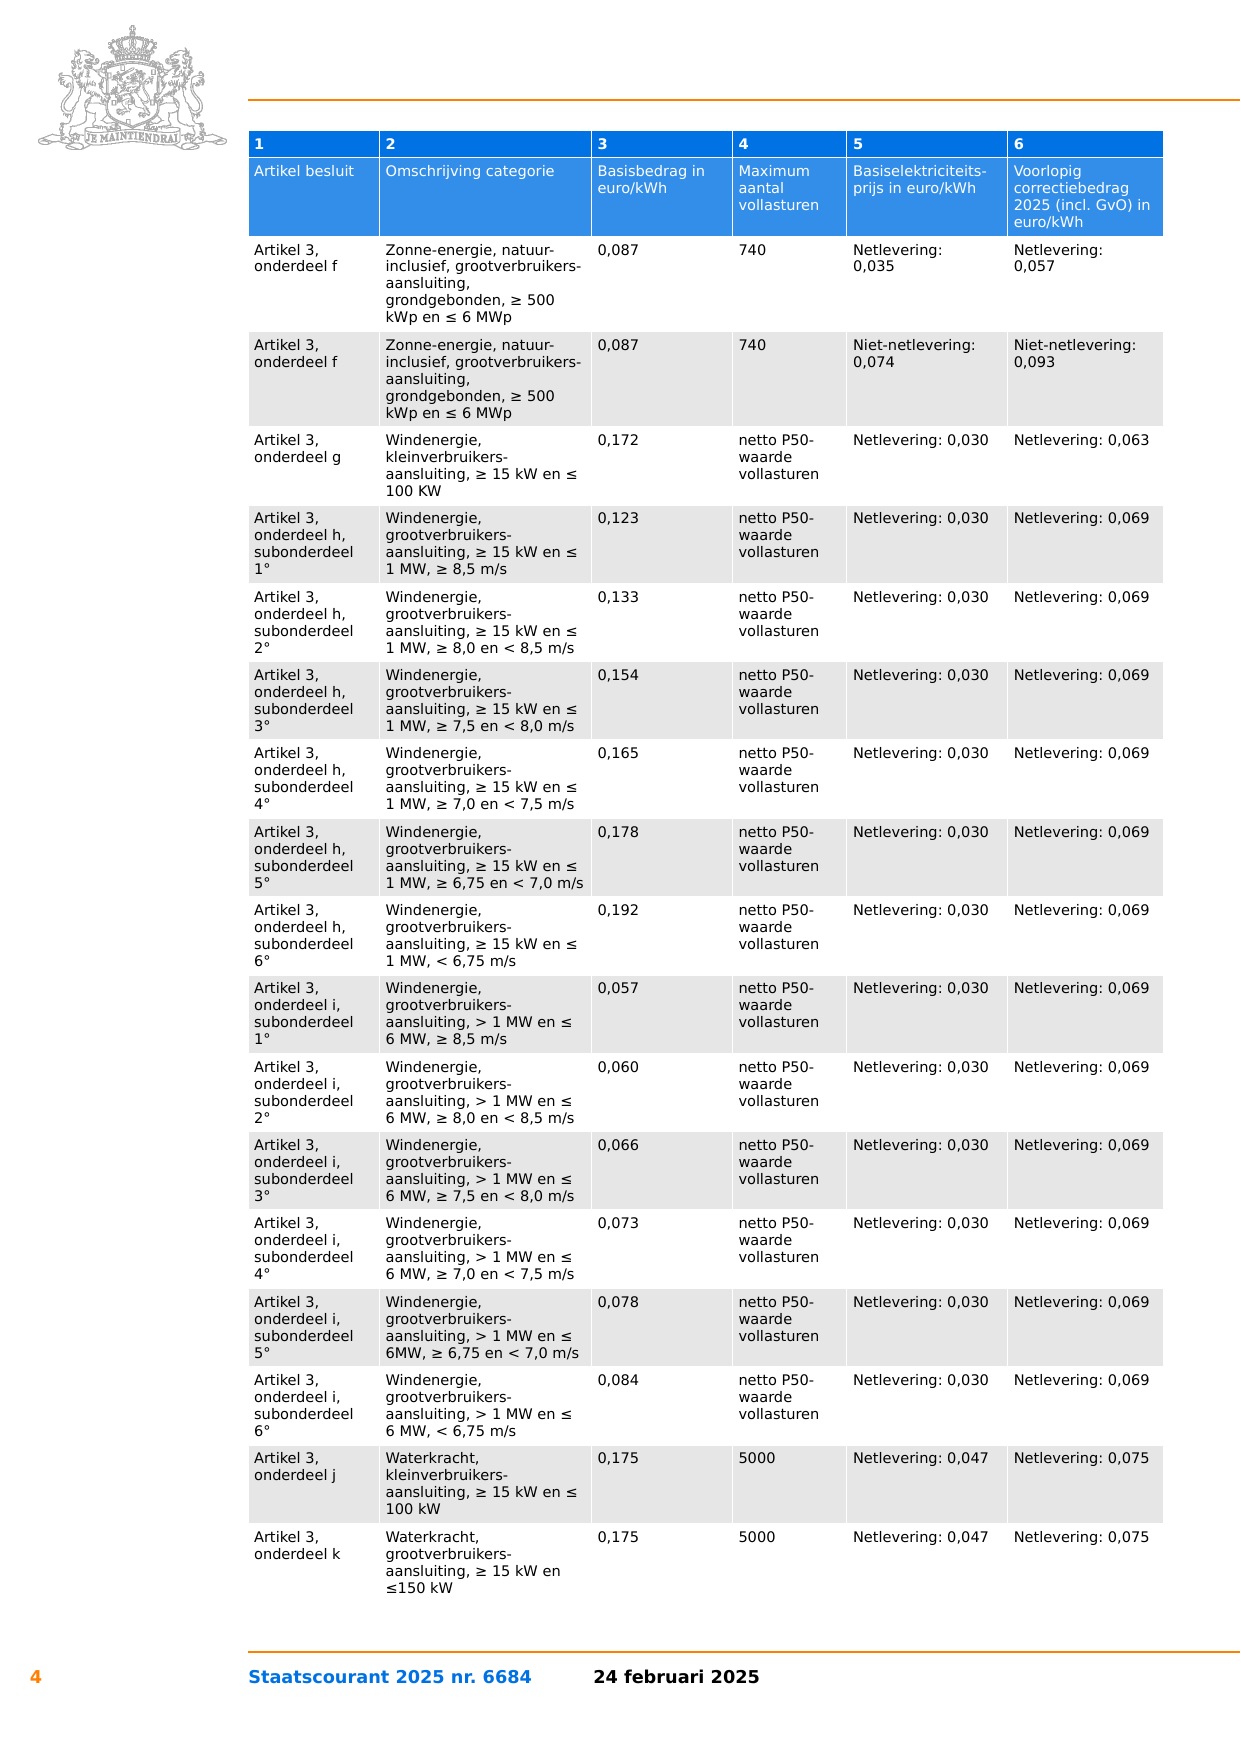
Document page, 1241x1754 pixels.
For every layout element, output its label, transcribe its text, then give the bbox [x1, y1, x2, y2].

table_cell 0,078 [592, 1289, 732, 1366]
table_cell Artikel 3, onderdeel j [249, 1446, 379, 1523]
table_cell 0,084 [592, 1367, 732, 1444]
table_cell Zonne-energie, natuur-inclusief, grootverbruikers-aansluiting, grondgebonden, ≥ 500 kWp en ≤ 6 MWp [380, 332, 591, 426]
table_cell Artikel 3, onderdeel i, subonderdeel 1° [249, 976, 379, 1053]
table_cell Basisbedrag in euro/kWh [592, 158, 732, 236]
table_cell 0,175 [592, 1446, 732, 1523]
table_cell 0,133 [592, 584, 732, 661]
table_cell Windenergie, grootverbruikers-aansluiting, ≥ 15 kW en ≤ 1 MW, ≥ 8,5 m/s [380, 506, 591, 583]
table_cell 0,066 [592, 1132, 732, 1209]
table_cell netto P50-waarde vollasturen [733, 1367, 846, 1444]
table_cell netto P50-waarde vollasturen [733, 1054, 846, 1131]
table_cell Windenergie, grootverbruikers-aansluiting, > 1 MW en ≤ 6MW, ≥ 6,75 en < 7,0 m/s [380, 1289, 591, 1366]
table_cell Netlevering: 0,069 [1008, 976, 1163, 1053]
table_cell 0,087 [592, 237, 732, 331]
table_cell Netlevering: 0,069 [1008, 1367, 1163, 1444]
table_cell 5000 [733, 1446, 846, 1523]
table_cell Netlevering: 0,069 [1008, 1132, 1163, 1209]
table_cell Windenergie, grootverbruikers-aansluiting, > 1 MW en ≤ 6 MW, ≥ 7,5 en < 8,0 m/s [380, 1132, 591, 1209]
table_cell Netlevering: 0,069 [1008, 819, 1163, 896]
table_cell 0,087 [592, 332, 732, 426]
table_cell Netlevering: 0,030 [847, 1054, 1007, 1131]
table_cell 740 [733, 237, 846, 331]
table_cell Windenergie, grootverbruikers-aansluiting, > 1 MW en ≤ 6 MW, ≥ 8,0 en < 8,5 m/s [380, 1054, 591, 1131]
table_cell netto P50-waarde vollasturen [733, 1132, 846, 1209]
table_cell Netlevering: 0,030 [847, 427, 1007, 504]
table_cell Windenergie, grootverbruikers-aansluiting, > 1 MW en ≤ 6 MW, ≥ 7,0 en < 7,5 m/s [380, 1211, 591, 1288]
table_cell netto P50-waarde vollasturen [733, 819, 846, 896]
table_cell Netlevering: 0,075 [1008, 1446, 1163, 1523]
table_cell Windenergie, grootverbruikers-aansluiting, > 1 MW en ≤ 6 MW, < 6,75 m/s [380, 1367, 591, 1444]
table_cell 0,060 [592, 1054, 732, 1131]
table_cell 740 [733, 332, 846, 426]
table_cell Windenergie, grootverbruikers-aansluiting, ≥ 15 kW en ≤ 1 MW, ≥ 8,0 en < 8,5 m/s [380, 584, 591, 661]
table_cell 0,165 [592, 741, 732, 818]
table_cell Netlevering: 0,069 [1008, 1289, 1163, 1366]
table_cell Artikel 3, onderdeel i, subonderdeel 2° [249, 1054, 379, 1131]
table_cell Windenergie, grootverbruikers-aansluiting, > 1 MW en ≤ 6 MW, ≥ 8,5 m/s [380, 976, 591, 1053]
table_cell 0,073 [592, 1211, 732, 1288]
table_cell Artikel 3, onderdeel h, subonderdeel 1° [249, 506, 379, 583]
table_header 4 [733, 131, 846, 157]
table_cell netto P50-waarde vollasturen [733, 427, 846, 504]
table_cell Netlevering: 0,030 [847, 1211, 1007, 1288]
table_cell 0,175 [592, 1524, 732, 1601]
table_cell Netlevering: 0,030 [847, 819, 1007, 896]
table_cell Artikel 3, onderdeel h, subonderdeel 2° [249, 584, 379, 661]
table_cell Netlevering: 0,069 [1008, 584, 1163, 661]
table_cell 0,123 [592, 506, 732, 583]
picture [38, 25, 227, 150]
table_cell Artikel 3, onderdeel h, subonderdeel 4° [249, 741, 379, 818]
table_cell Netlevering: 0,030 [847, 1289, 1007, 1366]
table_cell Netlevering: 0,075 [1008, 1524, 1163, 1601]
table_header 5 [847, 131, 1007, 157]
table_cell Windenergie, kleinverbruikers-aansluiting, ≥ 15 kW en ≤ 100 KW [380, 427, 591, 504]
table_cell Netlevering: 0,069 [1008, 662, 1163, 739]
table_cell Netlevering: 0,047 [847, 1524, 1007, 1601]
table_cell Niet-netlevering: 0,093 [1008, 332, 1163, 426]
table_header 6 [1008, 131, 1163, 157]
table_cell Netlevering: 0,030 [847, 506, 1007, 583]
table_cell Artikel besluit [249, 158, 379, 236]
table_cell Netlevering: 0,063 [1008, 427, 1163, 504]
table_cell Artikel 3, onderdeel h, subonderdeel 3° [249, 662, 379, 739]
table_cell Netlevering: 0,047 [847, 1446, 1007, 1523]
table_cell Artikel 3, onderdeel i, subonderdeel 3° [249, 1132, 379, 1209]
table_cell Netlevering: 0,030 [847, 1367, 1007, 1444]
table_cell netto P50-waarde vollasturen [733, 662, 846, 739]
table_cell Netlevering: 0,030 [847, 584, 1007, 661]
table_cell netto P50-waarde vollasturen [733, 897, 846, 974]
table_cell Netlevering: 0,030 [847, 897, 1007, 974]
table_cell netto P50-waarde vollasturen [733, 976, 846, 1053]
table_cell netto P50-waarde vollasturen [733, 1289, 846, 1366]
table_cell Artikel 3, onderdeel g [249, 427, 379, 504]
table_cell Artikel 3, onderdeel h, subonderdeel 5° [249, 819, 379, 896]
table_cell Netlevering: 0,069 [1008, 897, 1163, 974]
table_cell 0,192 [592, 897, 732, 974]
table_cell Netlevering: 0,069 [1008, 1054, 1163, 1131]
table_cell Windenergie, grootverbruikers-aansluiting, ≥ 15 kW en ≤ 1 MW, ≥ 7,5 en < 8,0 m/s [380, 662, 591, 739]
table_cell Netlevering: 0,069 [1008, 741, 1163, 818]
table_cell Netlevering: 0,069 [1008, 1211, 1163, 1288]
table_cell 5000 [733, 1524, 846, 1601]
table_cell Artikel 3, onderdeel f [249, 237, 379, 331]
table_cell 0,057 [592, 976, 732, 1053]
table_header 2 [380, 131, 591, 157]
table_cell Omschrijving categorie [380, 158, 591, 236]
table_cell Artikel 3, onderdeel h, subonderdeel 6° [249, 897, 379, 974]
table_cell Waterkracht, grootverbruikers-aansluiting, ≥ 15 kW en ≤150 kW [380, 1524, 591, 1601]
table_cell Maximum aantal vollasturen [733, 158, 846, 236]
table_cell Netlevering: 0,069 [1008, 506, 1163, 583]
table_cell netto P50-waarde vollasturen [733, 506, 846, 583]
table_cell netto P50-waarde vollasturen [733, 741, 846, 818]
table_cell Artikel 3, onderdeel i, subonderdeel 5° [249, 1289, 379, 1366]
table_cell Netlevering: 0,057 [1008, 237, 1163, 331]
table_cell Windenergie, grootverbruikers-aansluiting, ≥ 15 kW en ≤ 1 MW, ≥ 7,0 en < 7,5 m/s [380, 741, 591, 818]
table_cell Zonne-energie, natuur-inclusief, grootverbruikers-aansluiting, grondgebonden, ≥ 500 kWp en ≤ 6 MWp [380, 237, 591, 331]
table_cell Basiselektriciteits-prijs in euro/kWh [847, 158, 1007, 236]
table_cell Waterkracht, kleinverbruikers-aansluiting, ≥ 15 kW en ≤ 100 kW [380, 1446, 591, 1523]
table_cell netto P50-waarde vollasturen [733, 1211, 846, 1288]
table_header 1 [249, 131, 379, 157]
table_cell Niet-netlevering: 0,074 [847, 332, 1007, 426]
table_cell Netlevering: 0,030 [847, 976, 1007, 1053]
table_cell Artikel 3, onderdeel k [249, 1524, 379, 1601]
table_cell 0,154 [592, 662, 732, 739]
table_cell Voorlopig correctiebedrag 2025 (incl. GvO) in euro/kWh [1008, 158, 1163, 236]
table_cell 0,178 [592, 819, 732, 896]
table_cell Artikel 3, onderdeel f [249, 332, 379, 426]
table_cell Netlevering: 0,035 [847, 237, 1007, 331]
table_cell Artikel 3, onderdeel i, subonderdeel 6° [249, 1367, 379, 1444]
table_cell Netlevering: 0,030 [847, 1132, 1007, 1209]
table_cell 0,172 [592, 427, 732, 504]
table_cell netto P50-waarde vollasturen [733, 584, 846, 661]
table_cell Artikel 3, onderdeel i, subonderdeel 4° [249, 1211, 379, 1288]
table_cell Netlevering: 0,030 [847, 662, 1007, 739]
table_header 3 [592, 131, 732, 157]
table_cell Netlevering: 0,030 [847, 741, 1007, 818]
table_cell Windenergie, grootverbruikers-aansluiting, ≥ 15 kW en ≤ 1 MW, ≥ 6,75 en < 7,0 m/s [380, 819, 591, 896]
table_cell Windenergie, grootverbruikers-aansluiting, ≥ 15 kW en ≤ 1 MW, < 6,75 m/s [380, 897, 591, 974]
